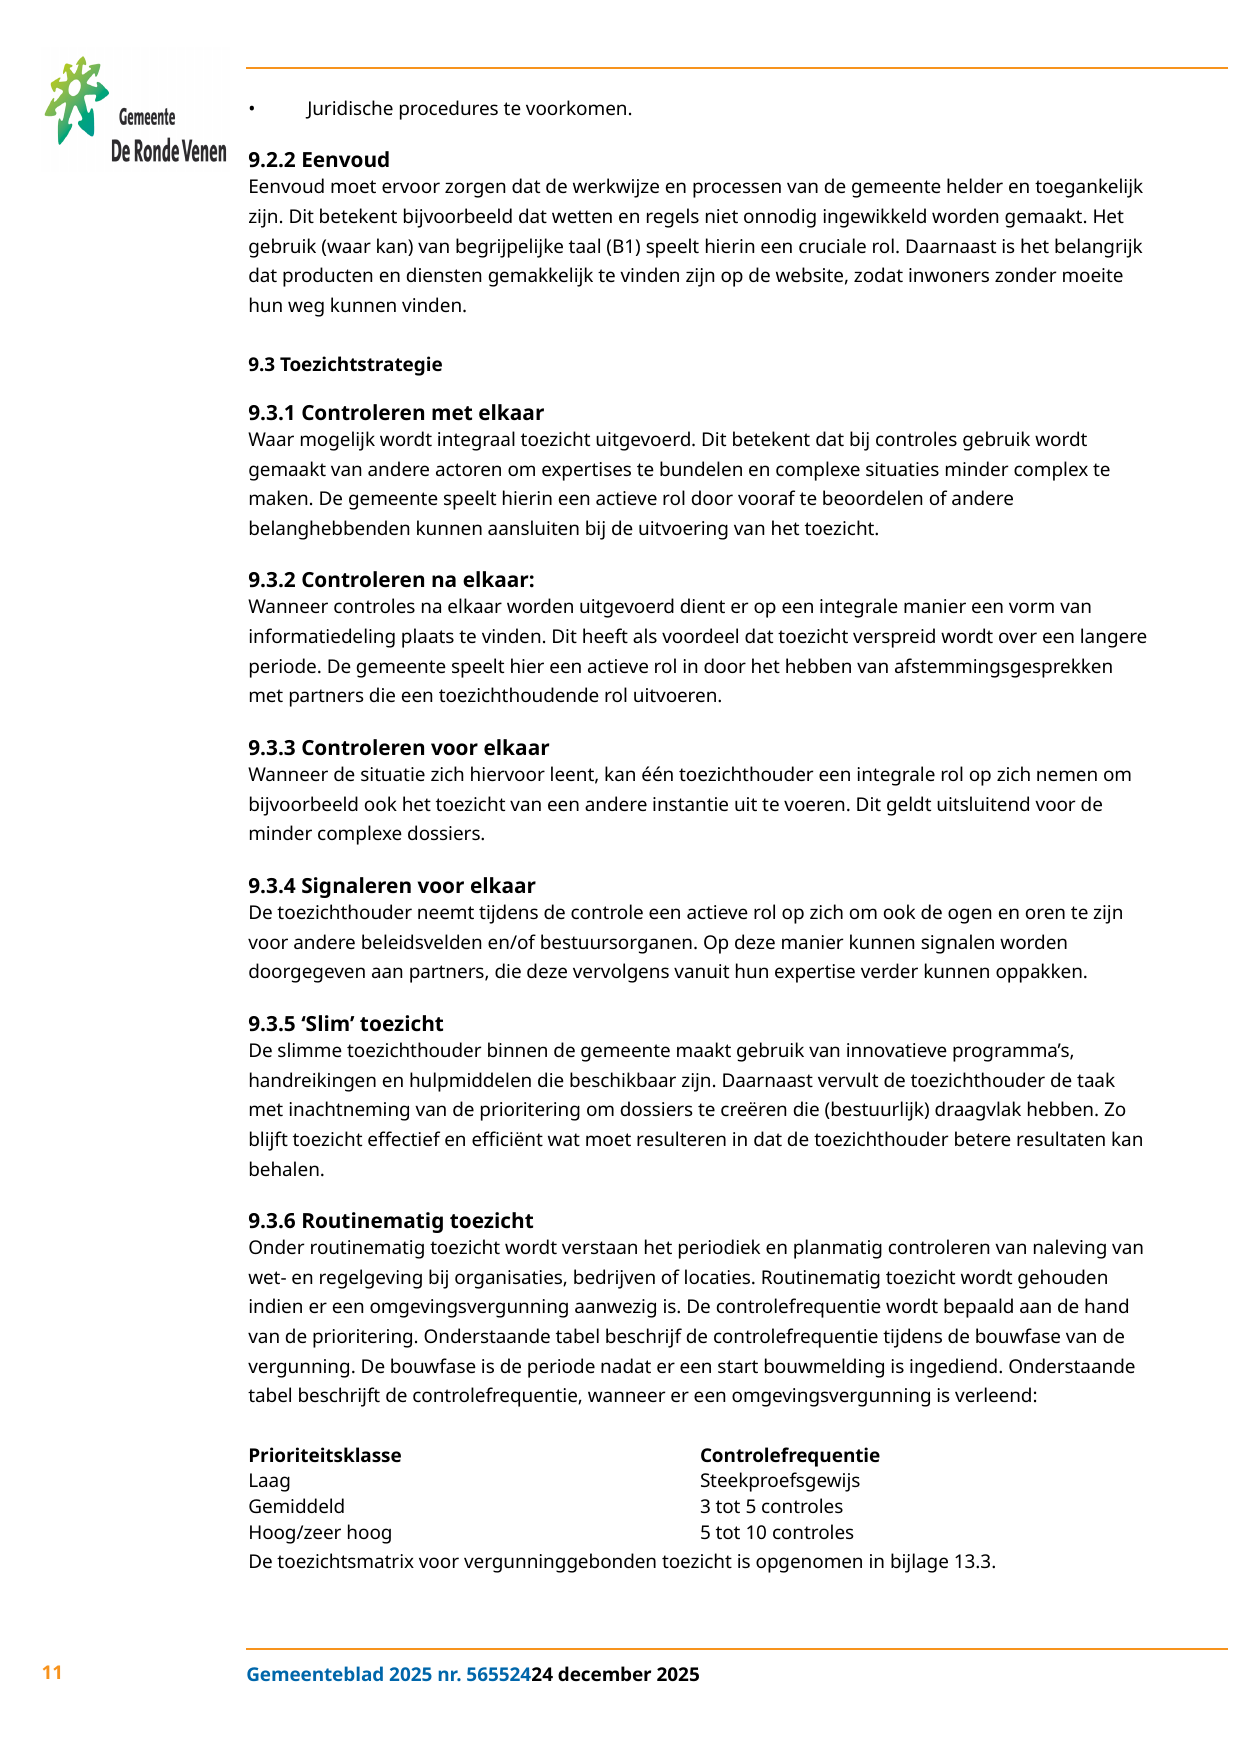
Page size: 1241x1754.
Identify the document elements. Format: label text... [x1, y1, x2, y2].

table_cell Steekproefsgewijs [700, 1468, 1152, 1493]
text Waar mogelijk wordt integraal toezicht uitgevoerd. Dit betekent dat bij controles gebruik wordt gemaakt van andere actoren om expertises te bundelen en complexe situaties minder complex te maken. De gemeente speelt hierin een actieve rol door vooraf te beoordelen of andere belanghebbenden kunnen aansluiten bij de uitvoering van het toezicht. [248, 426, 1152, 541]
table_cell 5 tot 10 controles [700, 1519, 1152, 1545]
text De slimme toezichthouder binnen de gemeente maakt gebruik van innovatieve programma’s, handreikingen en hulpmiddelen die beschikbaar zijn. Daarnaast vervult de toezichthouder de taak met inachtneming van de prioritering om dossiers te creëren die (bestuurlijk) draagvlak hebben. Zo blijft toezicht effectief en efficiënt wat moet resulteren in dat de toezichthouder betere resultaten kan behalen. [248, 1037, 1152, 1181]
text 9.3.4 Signaleren voor elkaar [248, 871, 1152, 899]
picture [41, 47, 231, 172]
text 9.3 Toezichtstrategie [248, 351, 1152, 377]
text 9.3.6 Routinematig toezicht [248, 1206, 1152, 1234]
table_cell Gemiddeld [248, 1493, 700, 1519]
text Eenvoud moet ervoor zorgen dat de werkwijze en processen van de gemeente helder en toegankelijk zijn. Dit betekent bijvoorbeeld dat wetten en regels niet onnodig ingewikkeld worden gemaakt. Het gebruik (waar kan) van begrijpelijke taal (B1) speelt hierin een cruciale rol. Daarnaast is het belangrijk dat producten en diensten gemakkelijk te vinden zijn op de website, zodat inwoners zonder moeite hun weg kunnen vinden. [248, 174, 1152, 318]
list Juridische procedures te voorkomen. [248, 95, 1152, 121]
table_header Prioriteitsklasse [248, 1442, 700, 1467]
text De toezichtsmatrix voor vergunninggebonden toezicht is opgenomen in bijlage 13.3. [248, 1548, 1152, 1574]
text Onder routinematig toezicht wordt verstaan het periodiek en planmatig controleren van naleving van wet- en regelgeving bij organisaties, bedrijven of locaties. Routinematig toezicht wordt gehouden indien er een omgevingsvergunning aanwezig is. De controlefrequentie wordt bepaald aan de hand van de prioritering. Onderstaande tabel beschrijf de controlefrequentie tijdens de bouwfase van de vergunning. De bouwfase is de periode nadat er een start bouwmelding is ingediend. Onderstaande tabel beschrijft de controlefrequentie, wanneer er een omgevingsvergunning is verleend: [248, 1234, 1152, 1408]
text 9.3.5 ‘Slim’ toezicht [248, 1009, 1152, 1037]
table_cell Laag [248, 1468, 700, 1493]
text Wanneer de situatie zich hiervoor leent, kan één toezichthouder een integrale rol op zich nemen om bijvoorbeeld ook het toezicht van een andere instantie uit te voeren. Dit geldt uitsluitend voor de minder complexe dossiers. [248, 761, 1152, 846]
text 9.3.3 Controleren voor elkaar [248, 733, 1152, 761]
text De toezichthouder neemt tijdens de controle een actieve rol op zich om ook de ogen en oren te zijn voor andere beleidsvelden en/of bestuursorganen. Op deze manier kunnen signalen worden doorgegeven aan partners, die deze vervolgens vanuit hun expertise verder kunnen oppakken. [248, 899, 1152, 984]
text Wanneer controles na elkaar worden uitgevoerd dient er op een integrale manier een vorm van informatiedeling plaats te vinden. Dit heeft als voordeel dat toezicht verspreid wordt over een langere periode. De gemeente speelt hier een actieve rol in door het hebben van afstemmingsgesprekken met partners die een toezichthoudende rol uitvoeren. [248, 594, 1152, 708]
table_header Controlefrequentie [700, 1442, 1152, 1467]
text 9.2.2 Eenvoud [248, 145, 1152, 174]
table_cell 3 tot 5 controles [700, 1493, 1152, 1519]
text 9.3.2 Controleren na elkaar: [248, 565, 1152, 594]
table_cell Hoog/zeer hoog [248, 1519, 700, 1545]
text 9.3.1 Controleren met elkaar [248, 398, 1152, 426]
